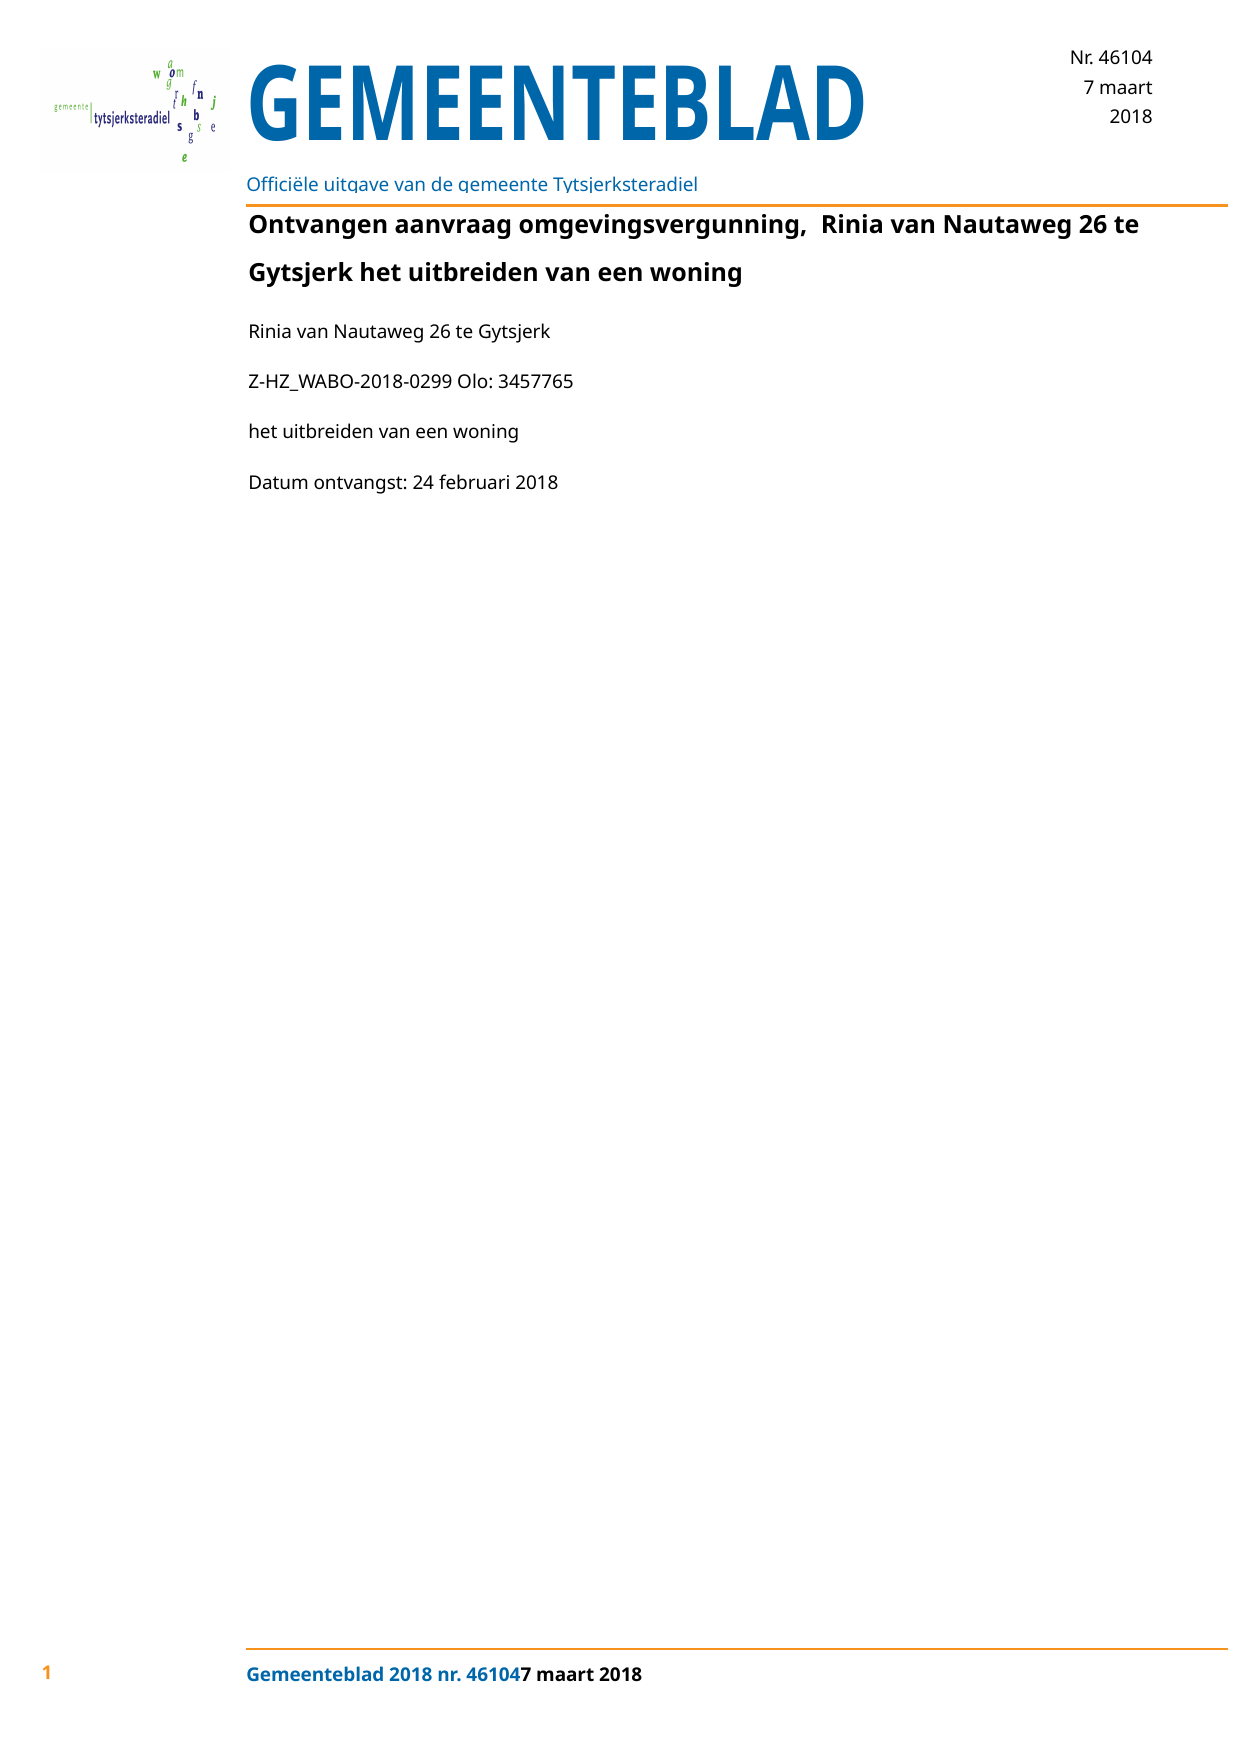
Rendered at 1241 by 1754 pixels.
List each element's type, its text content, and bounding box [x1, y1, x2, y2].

text Datum ontvangst: 24 februari 2018 [248, 469, 1152, 495]
picture [41, 47, 231, 172]
text Rinia van Nautaweg 26 te Gytsjerk [248, 318, 1152, 344]
text Ontvangen aanvraag omgevingsvergunning, Rinia van Nautaweg 26 te Gytsjerk het uitbreiden van een woning [248, 207, 1152, 288]
text Z-HZ_WABO-2018-0299 Olo: 3457765 [248, 368, 1152, 394]
text het uitbreiden van een woning [248, 419, 1152, 444]
